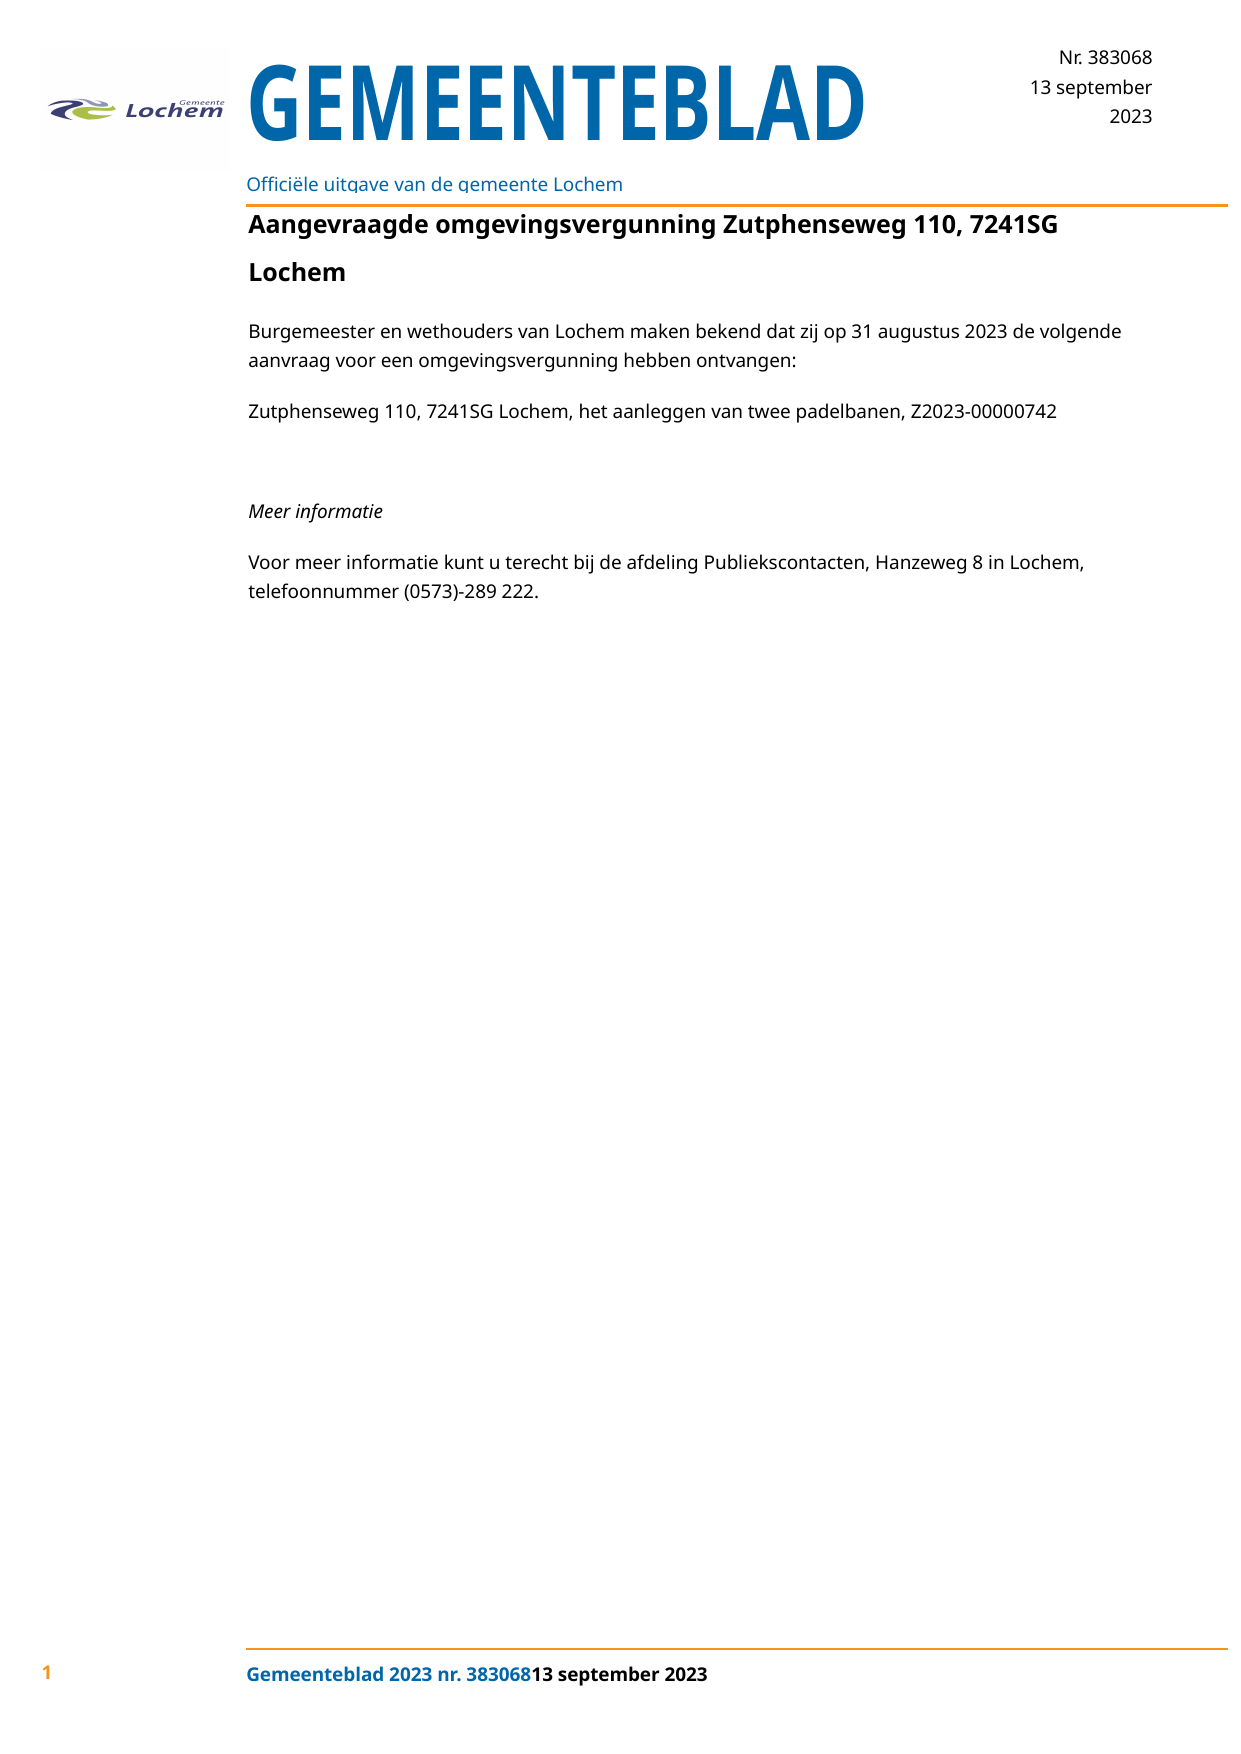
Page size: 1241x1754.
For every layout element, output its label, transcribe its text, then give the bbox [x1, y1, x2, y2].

text Aangevraagde omgevingsvergunning Zutphenseweg 110, 7241SG Lochem [248, 207, 1152, 288]
text Zutphenseweg 110, 7241SG Lochem, het aanleggen van twee padelbanen, Z2023-00000742 [248, 398, 1152, 424]
text Meer informatie [248, 499, 1152, 524]
text Voor meer informatie kunt u terecht bij de afdeling Publiekscontacten, Hanzeweg 8 in Lochem, telefoonnummer (0573)-289 222. [248, 549, 1152, 604]
picture [41, 47, 231, 172]
text Burgemeester en wethouders van Lochem maken bekend dat zij op 31 augustus 2023 de volgende aanvraag voor een omgevingsvergunning hebben ontvangen: [248, 318, 1152, 373]
